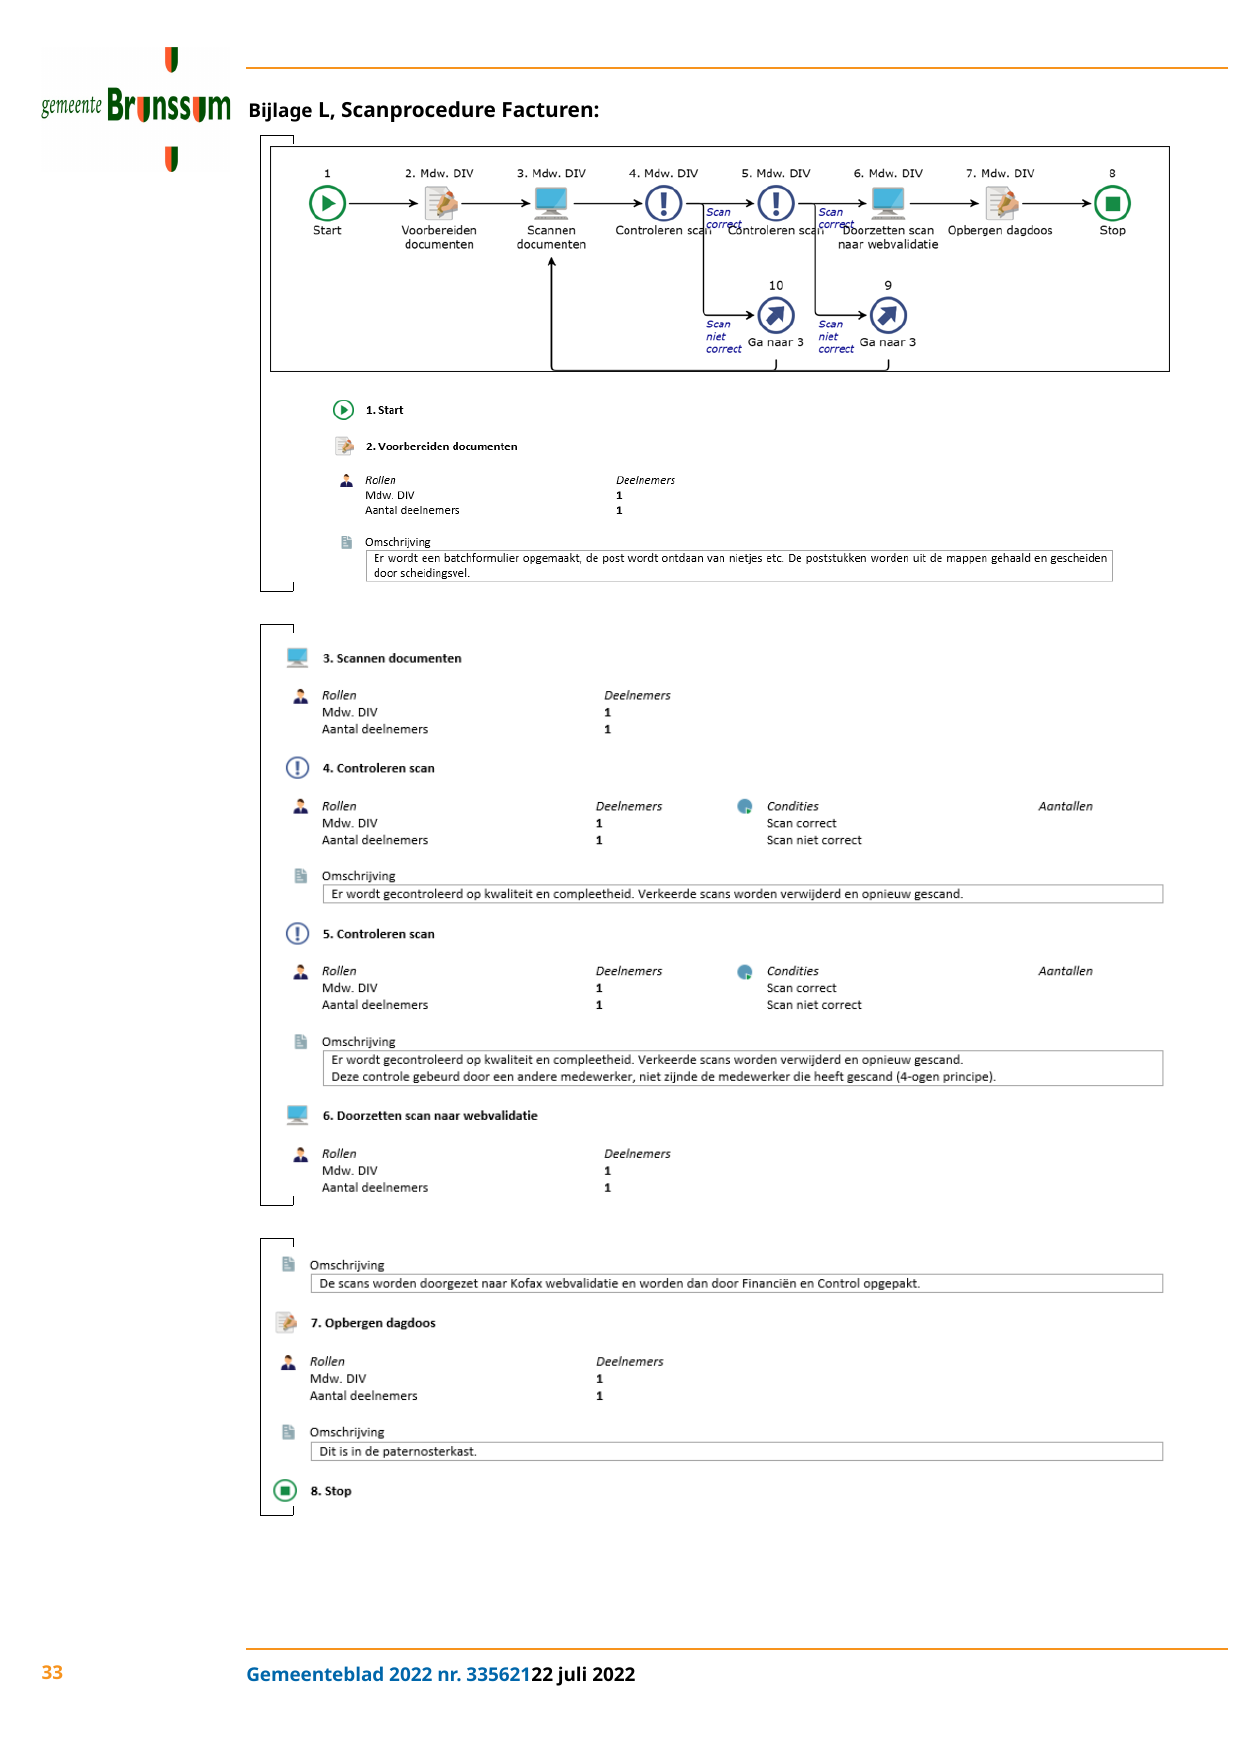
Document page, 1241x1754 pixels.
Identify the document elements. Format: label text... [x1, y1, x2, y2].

picture [268, 1247, 1173, 1506]
picture [41, 47, 231, 172]
picture [268, 144, 1173, 582]
picture [268, 633, 1173, 1196]
text Bijlage L, Scanprocedure Facturen: [248, 95, 1152, 123]
